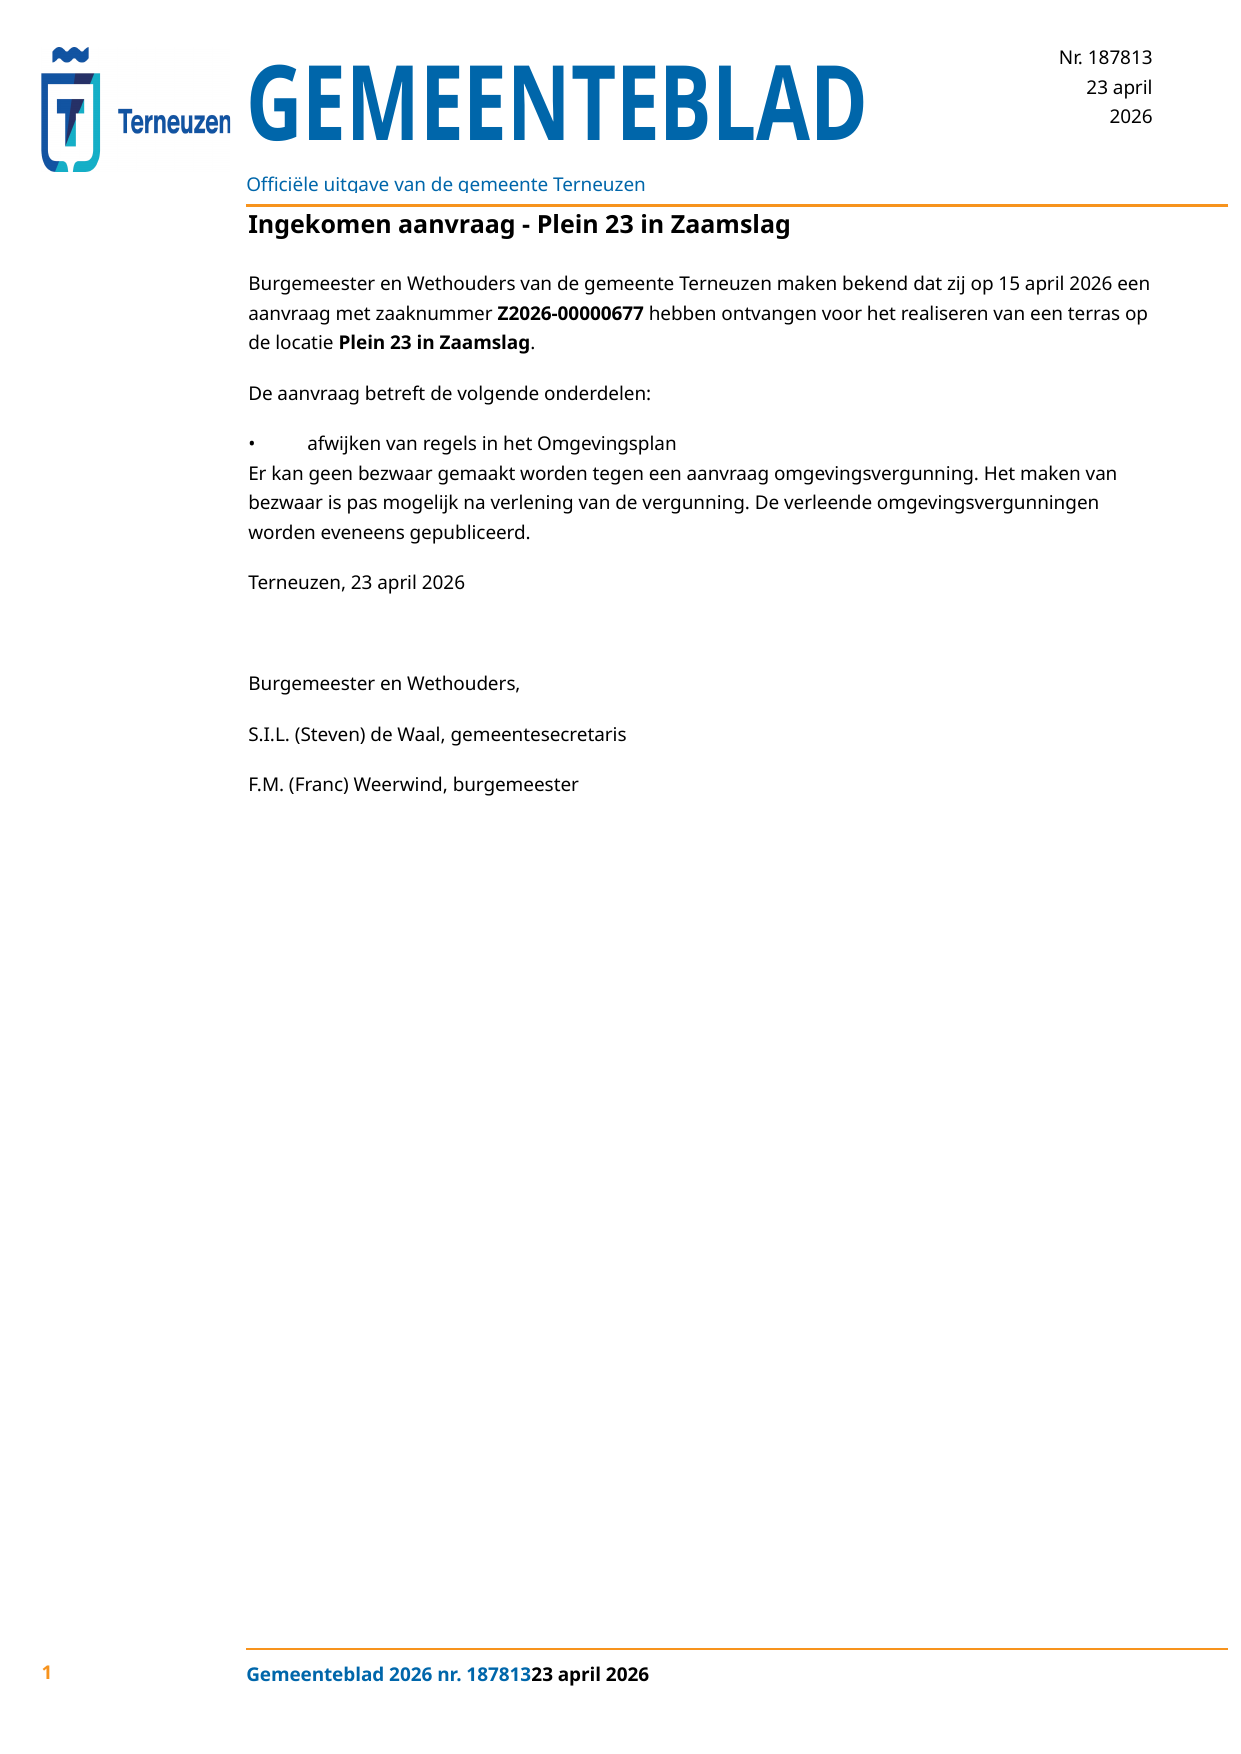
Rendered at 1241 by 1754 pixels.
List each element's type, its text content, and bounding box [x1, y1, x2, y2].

text Er kan geen bezwaar gemaakt worden tegen een aanvraag omgevingsvergunning. Het maken van bezwaar is pas mogelijk na verlening van de vergunning. De verleende omgevingsvergunningen worden eveneens gepubliceerd. [248, 460, 1152, 545]
text De aanvraag betreft de volgende onderdelen: [248, 380, 1152, 406]
text S.I.L. (Steven) de Waal, gemeentesecretaris [248, 721, 1152, 746]
text Burgemeester en Wethouders, [248, 670, 1152, 696]
picture [41, 47, 231, 172]
text Burgemeester en Wethouders van de gemeente Terneuzen maken bekend dat zij op 15 april 2026 een aanvraag met zaaknummer Z2026-00000677 hebben ontvangen voor het realiseren van een terras op de locatie Plein 23 in Zaamslag. [248, 270, 1152, 355]
text Terneuzen, 23 april 2026 [248, 569, 1152, 595]
text F.M. (Franc) Weerwind, burgemeester [248, 771, 1152, 797]
text Ingekomen aanvraag - Plein 23 in Zaamslag [248, 207, 1152, 241]
list afwijken van regels in het Omgevingsplan [248, 430, 1152, 456]
